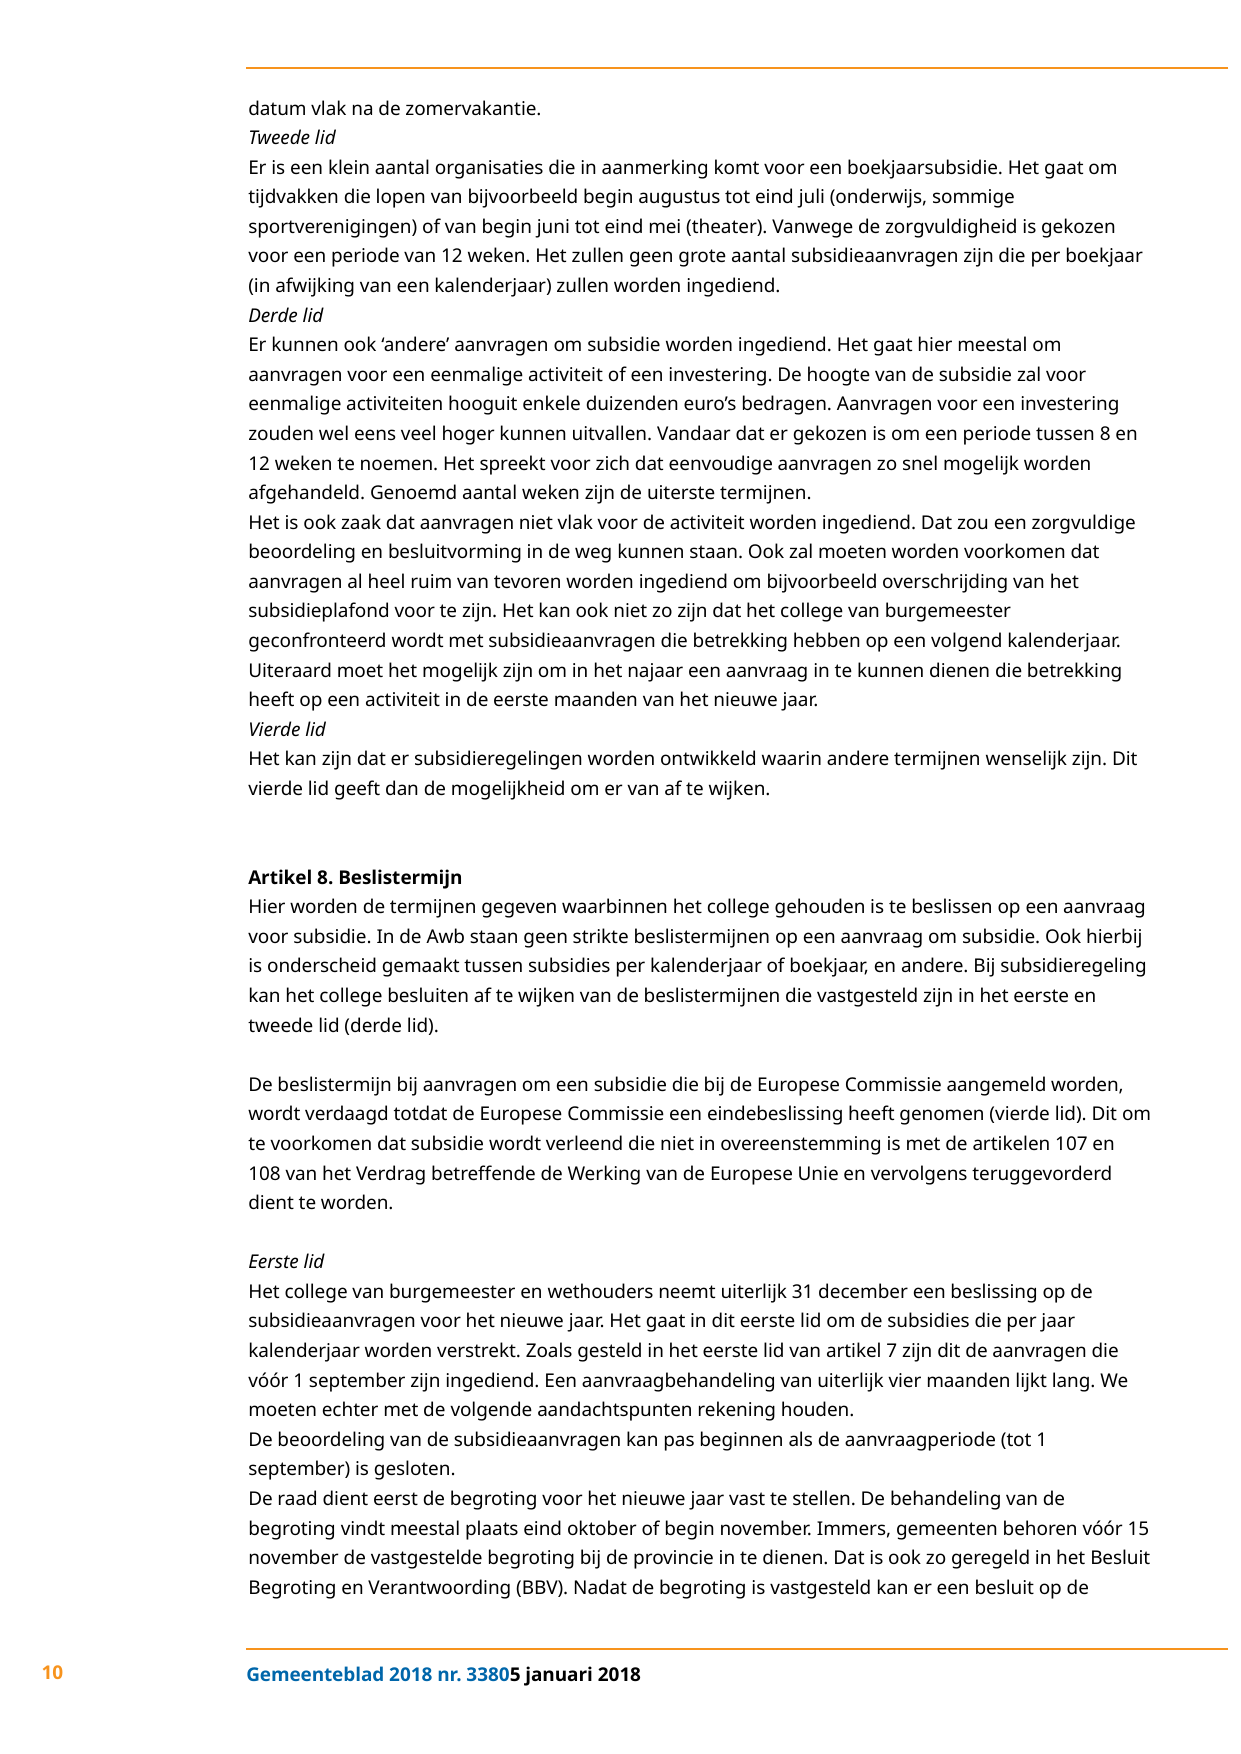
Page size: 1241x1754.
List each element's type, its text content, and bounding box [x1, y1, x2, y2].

text De beoordeling van de subsidieaanvragen kan pas beginnen als de aanvraagperiode (tot 1 september) is gesloten. [248, 1426, 1152, 1481]
text Derde lid [248, 302, 1152, 328]
text Tweede lid [248, 124, 1152, 150]
text Eerste lid [248, 1248, 1152, 1274]
text De raad dient eerst de begroting voor het nieuwe jaar vast te stellen. De behandeling van de begroting vindt meestal plaats eind oktober of begin november. Immers, gemeenten behoren vóór 15 november de vastgestelde begroting bij de provincie in te dienen. Dat is ook zo geregeld in het Besluit Begroting en Verantwoording (BBV). Nadat de begroting is vastgesteld kan er een besluit op de [248, 1485, 1152, 1600]
text Er kunnen ook ‘andere’ aanvragen om subsidie worden ingediend. Het gaat hier meestal om aanvragen voor een eenmalige activiteit of een investering. De hoogte van de subsidie zal voor eenmalige activiteiten hooguit enkele duizenden euro’s bedragen. Aanvragen voor een investering zouden wel eens veel hoger kunnen uitvallen. Vandaar dat er gekozen is om een periode tussen 8 en 12 weken te noemen. Het spreekt voor zich dat eenvoudige aanvragen zo snel mogelijk worden afgehandeld. Genoemd aantal weken zijn de uiterste termijnen. [248, 331, 1152, 505]
picture [41, 47, 231, 172]
text Het college van burgemeester en wethouders neemt uiterlijk 31 december een beslissing op de subsidieaanvragen voor het nieuwe jaar. Het gaat in dit eerste lid om de subsidies die per jaar kalenderjaar worden verstrekt. Zoals gesteld in het eerste lid van artikel 7 zijn dit de aanvragen die vóór 1 september zijn ingediend. Een aanvraagbehandeling van uiterlijk vier maanden lijkt lang. We moeten echter met de volgende aandachtspunten rekening houden. [248, 1278, 1152, 1422]
text Het kan zijn dat er subsidieregelingen worden ontwikkeld waarin andere termijnen wenselijk zijn. Dit vierde lid geeft dan de mogelijkheid om er van af te wijken. [248, 746, 1152, 801]
text datum vlak na de zomervakantie. [248, 95, 1152, 121]
text Vierde lid [248, 716, 1152, 742]
text Er is een klein aantal organisaties die in aanmerking komt voor een boekjaarsubsidie. Het gaat om tijdvakken die lopen van bijvoorbeeld begin augustus tot eind juli (onderwijs, sommige sportverenigingen) of van begin juni tot eind mei (theater). Vanwege de zorgvuldigheid is gekozen voor een periode van 12 weken. Het zullen geen grote aantal subsidieaanvragen zijn die per boekjaar (in afwijking van een kalenderjaar) zullen worden ingediend. [248, 154, 1152, 298]
text Hier worden de termijnen gegeven waarbinnen het college gehouden is te beslissen op een aanvraag voor subsidie. In de Awb staan geen strikte beslistermijnen op een aanvraag om subsidie. Ook hierbij is onderscheid gemaakt tussen subsidies per kalenderjaar of boekjaar, en andere. Bij subsidieregeling kan het college besluiten af te wijken van de beslistermijnen die vastgesteld zijn in het eerste en tweede lid (derde lid). [248, 893, 1152, 1038]
text Artikel 8. Beslistermijn [248, 864, 1152, 890]
text De beslistermijn bij aanvragen om een subsidie die bij de Europese Commissie aangemeld worden, wordt verdaagd totdat de Europese Commissie een eindebeslissing heeft genomen (vierde lid). Dit om te voorkomen dat subsidie wordt verleend die niet in overeenstemming is met de artikelen 107 en 108 van het Verdrag betreffende de Werking van de Europese Unie en vervolgens teruggevorderd dient te worden. [248, 1071, 1152, 1215]
text Het is ook zaak dat aanvragen niet vlak voor de activiteit worden ingediend. Dat zou een zorgvuldige beoordeling en besluitvorming in de weg kunnen staan. Ook zal moeten worden voorkomen dat aanvragen al heel ruim van tevoren worden ingediend om bijvoorbeeld overschrijding van het subsidieplafond voor te zijn. Het kan ook niet zo zijn dat het college van burgemeester geconfronteerd wordt met subsidieaanvragen die betrekking hebben op een volgend kalenderjaar. Uiteraard moet het mogelijk zijn om in het najaar een aanvraag in te kunnen dienen die betrekking heeft op een activiteit in de eerste maanden van het nieuwe jaar. [248, 509, 1152, 712]
